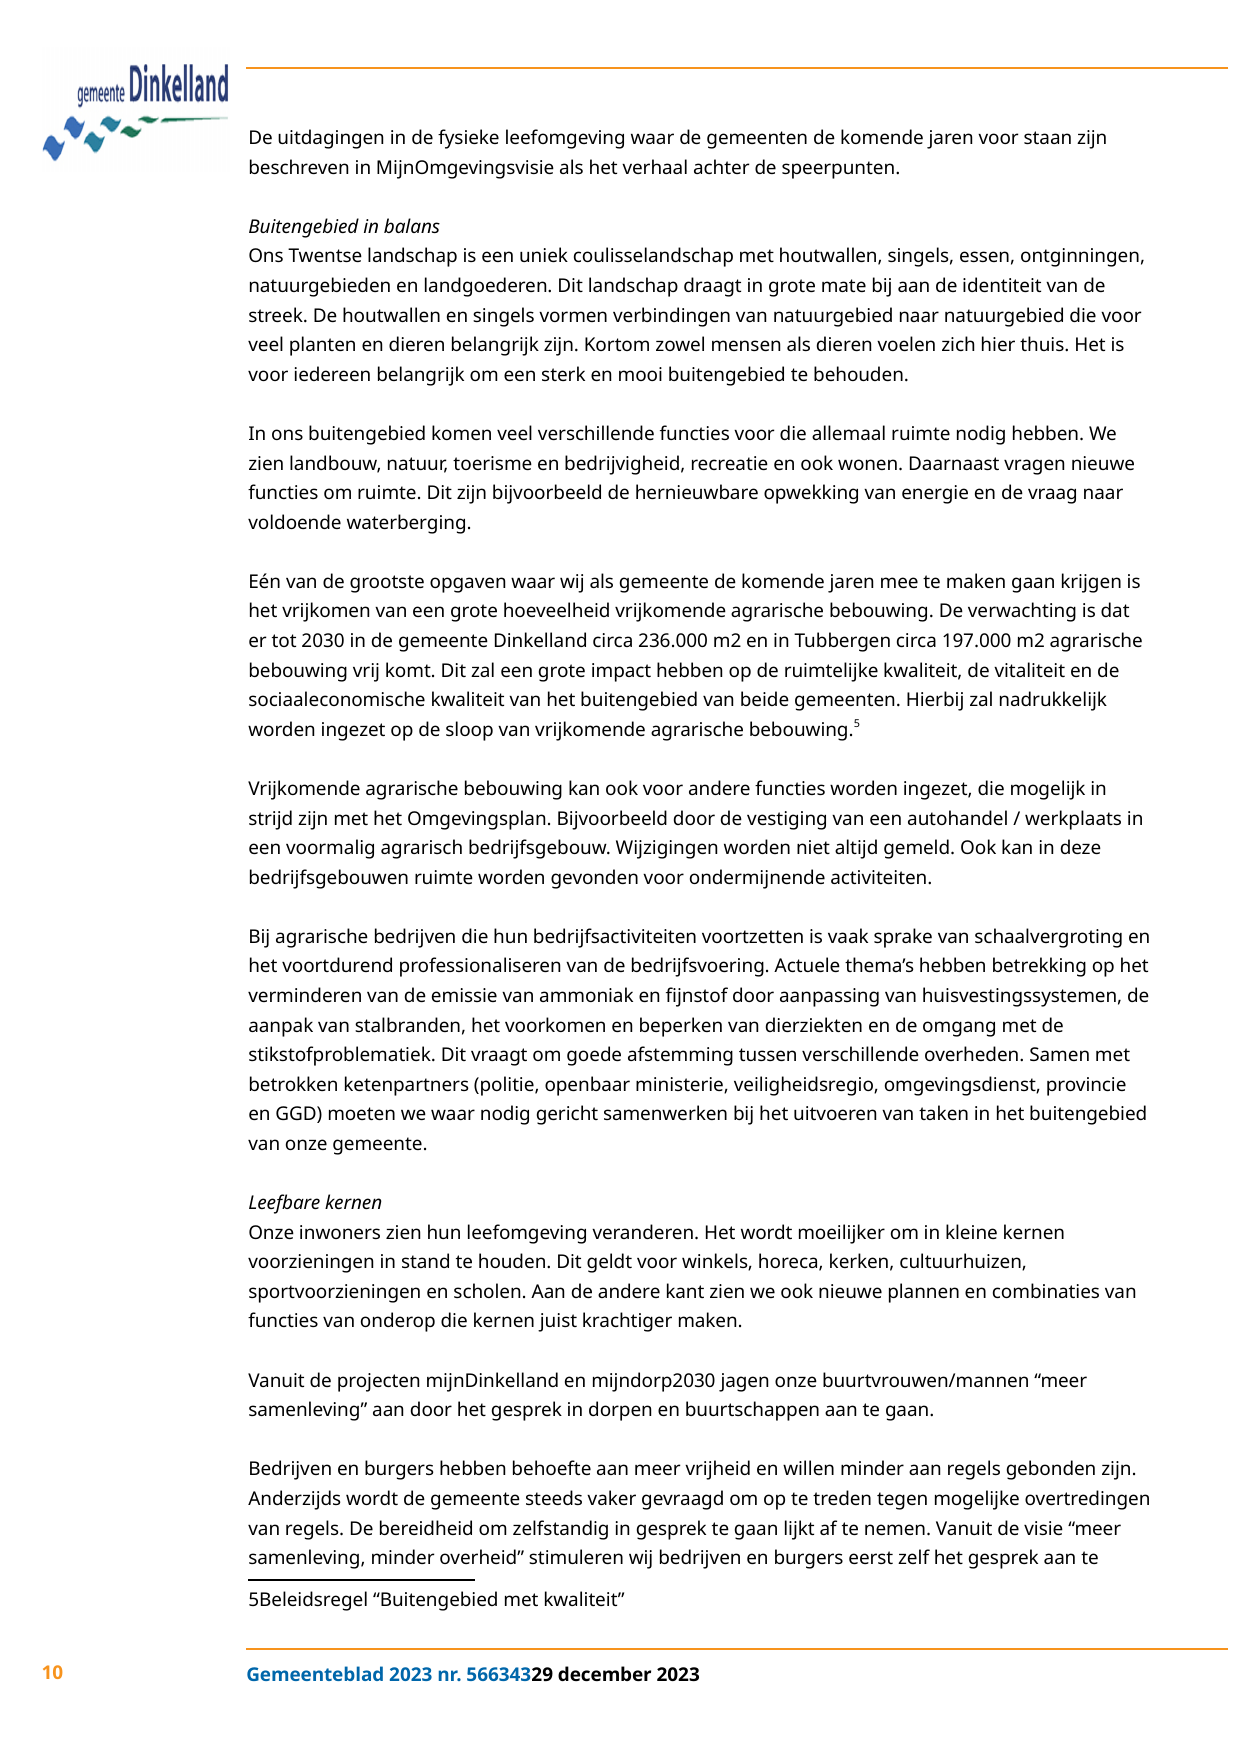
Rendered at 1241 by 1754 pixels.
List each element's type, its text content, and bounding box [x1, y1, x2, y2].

picture [41, 47, 231, 172]
text Onze inwoners zien hun leefomgeving veranderen. Het wordt moeilijker om in kleine kernen voorzieningen in stand te houden. Dit geldt voor winkels, horeca, kerken, cultuurhuizen, sportvoorzieningen en scholen. Aan de andere kant zien we ook nieuwe plannen en combinaties van functies van onderop die kernen juist krachtiger maken. [248, 1219, 1152, 1333]
text Vrijkomende agrarische bebouwing kan ook voor andere functies worden ingezet, die mogelijk in strijd zijn met het Omgevingsplan. Bijvoorbeeld door de vestiging van een autohandel / werkplaats in een voormalig agrarisch bedrijfsgebouw. Wijzigingen worden niet altijd gemeld. Ook kan in deze bedrijfsgebouwen ruimte worden gevonden voor ondermijnende activiteiten. [248, 775, 1152, 890]
text Eén van de grootste opgaven waar wij als gemeente de komende jaren mee te maken gaan krijgen is het vrijkomen van een grote hoeveelheid vrijkomende agrarische bebouwing. De verwachting is dat er tot 2030 in de gemeente Dinkelland circa 236.000 m2 en in Tubbergen circa 197.000 m2 agrarische bebouwing vrij komt. Dit zal een grote impact hebben op de ruimtelijke kwaliteit, de vitaliteit en de sociaaleconomische kwaliteit van het buitengebied van beide gemeenten. Hierbij zal nadrukkelijk worden ingezet op de sloop van vrijkomende agrarische bebouwing. [248, 568, 1152, 742]
text Bij agrarische bedrijven die hun bedrijfsactiviteiten voortzetten is vaak sprake van schaalvergroting en het voortdurend professionaliseren van de bedrijfsvoering. Actuele thema’s hebben betrekking op het verminderen van de emissie van ammoniak en fijnstof door aanpassing van huisvestingssystemen, de aanpak van stalbranden, het voorkomen en beperken van dierziekten en de omgang met de stikstofproblematiek. Dit vraagt om goede afstemming tussen verschillende overheden. Samen met betrokken ketenpartners (politie, openbaar ministerie, veiligheidsregio, omgevingsdienst, provincie en GGD) moeten we waar nodig gericht samenwerken bij het uitvoeren van taken in het buitengebied van onze gemeente. [248, 923, 1152, 1156]
text Vanuit de projecten mijnDinkelland en mijndorp2030 jagen onze buurtvrouwen/mannen “meer samenleving” aan door het gesprek in dorpen en buurtschappen aan te gaan. [248, 1367, 1152, 1422]
text De uitdagingen in de fysieke leefomgeving waar de gemeenten de komende jaren voor staan zijn beschreven in MijnOmgevingsvisie als het verhaal achter de speerpunten. [248, 124, 1152, 180]
text In ons buitengebied komen veel verschillende functies voor die allemaal ruimte nodig hebben. We zien landbouw, natuur, toerisme en bedrijvigheid, recreatie en ook wonen. Daarnaast vragen nieuwe functies om ruimte. Dit zijn bijvoorbeeld de hernieuwbare opwekking van energie en de vraag naar voldoende waterberging. [248, 420, 1152, 535]
text Ons Twentse landschap is een uniek coulisselandschap met houtwallen, singels, essen, ontginningen, natuurgebieden en landgoederen. Dit landschap draagt in grote mate bij aan de identiteit van de streek. De houtwallen en singels vormen verbindingen van natuurgebied naar natuurgebied die voor veel planten en dieren belangrijk zijn. Kortom zowel mensen als dieren voelen zich hier thuis. Het is voor iedereen belangrijk om een sterk en mooi buitengebied te behouden. [248, 243, 1152, 387]
text Bedrijven en burgers hebben behoefte aan meer vrijheid en willen minder aan regels gebonden zijn. Anderzijds wordt de gemeente steeds vaker gevraagd om op te treden tegen mogelijke overtredingen van regels. De bereidheid om zelfstandig in gesprek te gaan lijkt af te nemen. Vanuit de visie “meer samenleving, minder overheid” stimuleren wij bedrijven en burgers eerst zelf het gesprek aan te [248, 1456, 1152, 1570]
text Buitengebied in balans [248, 213, 1152, 239]
text Beleidsregel “Buitengebied met kwaliteit” [248, 1586, 1152, 1612]
text Leefbare kernen [248, 1189, 1152, 1215]
